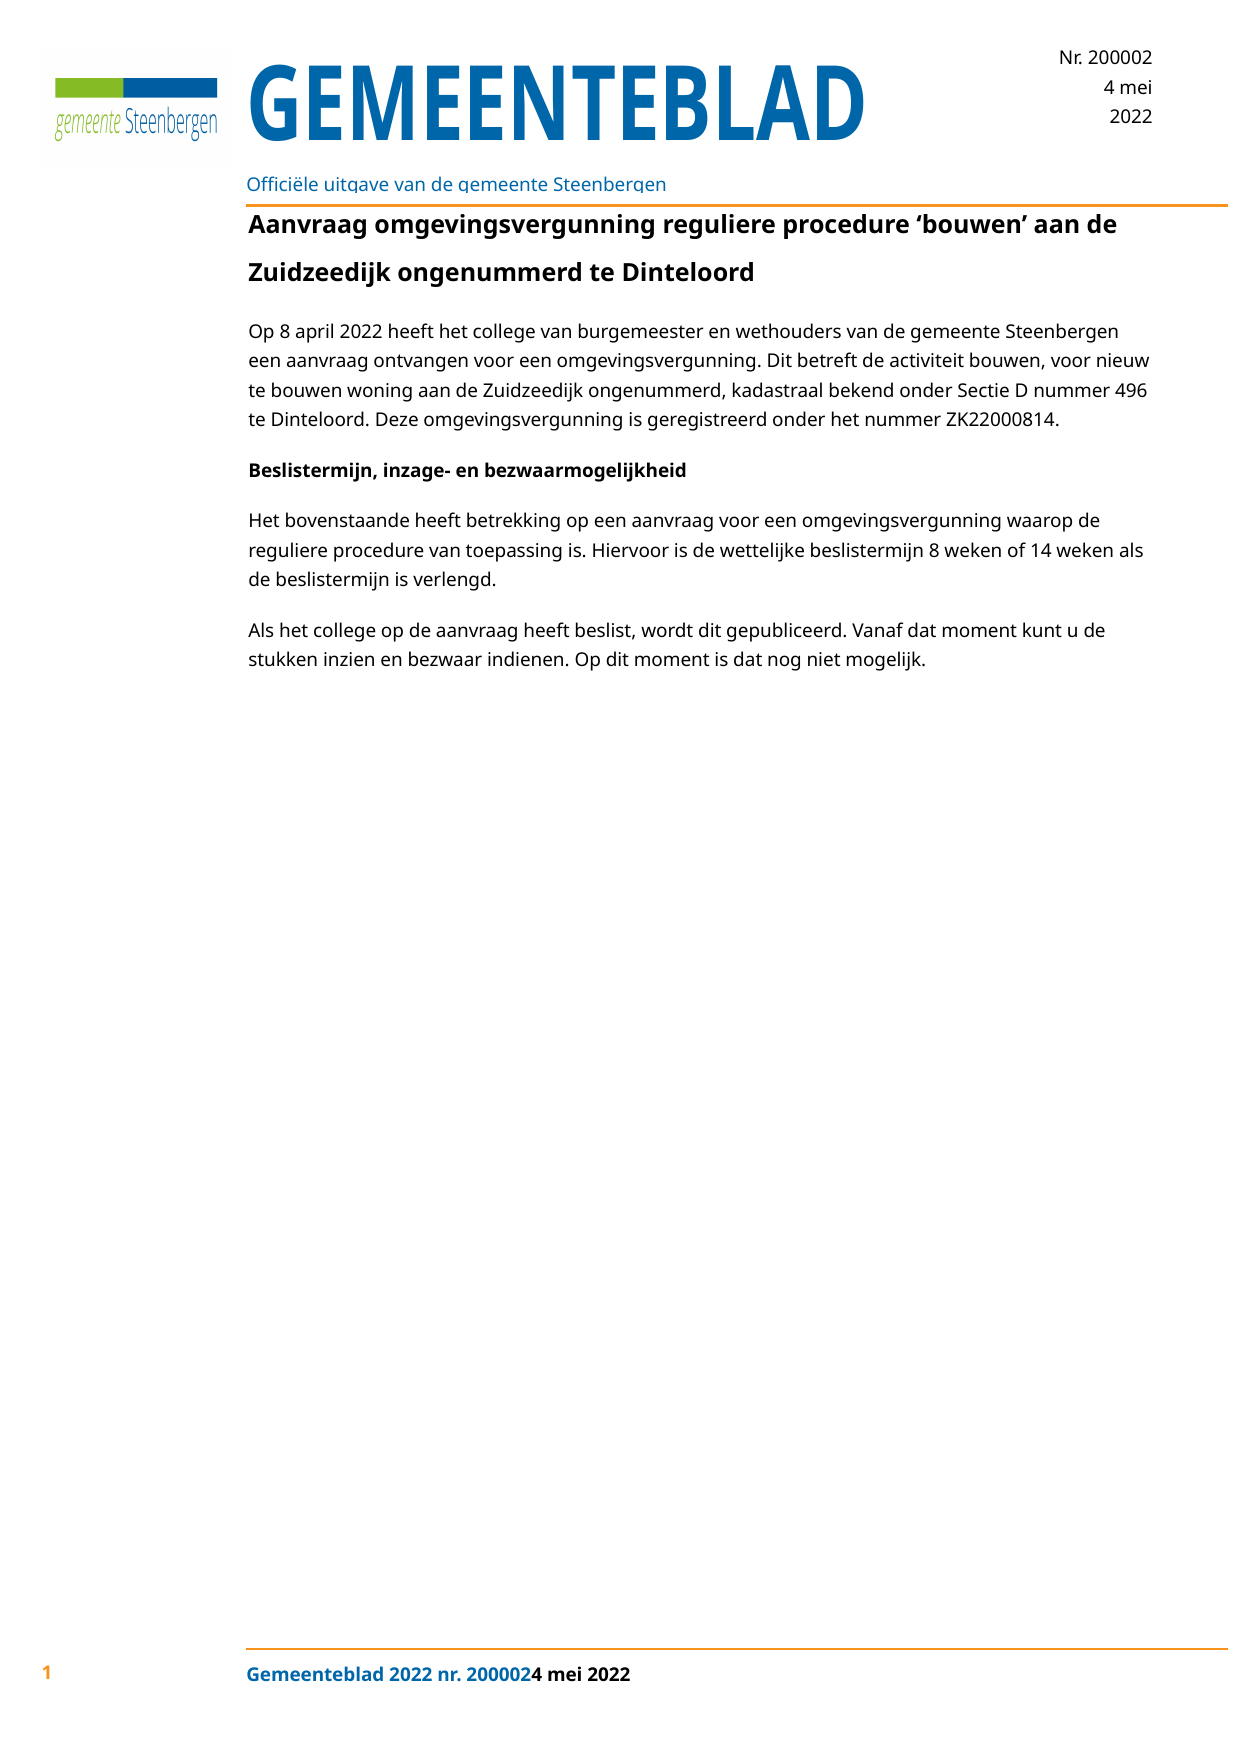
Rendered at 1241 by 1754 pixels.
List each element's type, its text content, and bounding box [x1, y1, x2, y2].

text Op 8 april 2022 heeft het college van burgemeester en wethouders van de gemeente Steenbergen een aanvraag ontvangen voor een omgevingsvergunning. Dit betreft de activiteit bouwen, voor nieuw te bouwen woning aan de Zuidzeedijk ongenummerd, kadastraal bekend onder Sectie D nummer 496 te Dinteloord. Deze omgevingsvergunning is geregistreerd onder het nummer ZK22000814. [248, 318, 1152, 432]
text Als het college op de aanvraag heeft beslist, wordt dit gepubliceerd. Vanaf dat moment kunt u de stukken inzien en bezwaar indienen. Op dit moment is dat nog niet mogelijk. [248, 617, 1152, 672]
text Beslistermijn, inzage- en bezwaarmogelijkheid [248, 457, 1152, 483]
text Het bovenstaande heeft betrekking op een aanvraag voor een omgevingsvergunning waarop de reguliere procedure van toepassing is. Hiervoor is de wettelijke beslistermijn 8 weken of 14 weken als de beslistermijn is verlengd. [248, 507, 1152, 592]
picture [41, 47, 231, 172]
text Aanvraag omgevingsvergunning reguliere procedure ‘bouwen’ aan de Zuidzeedijk ongenummerd te Dinteloord [248, 207, 1152, 288]
